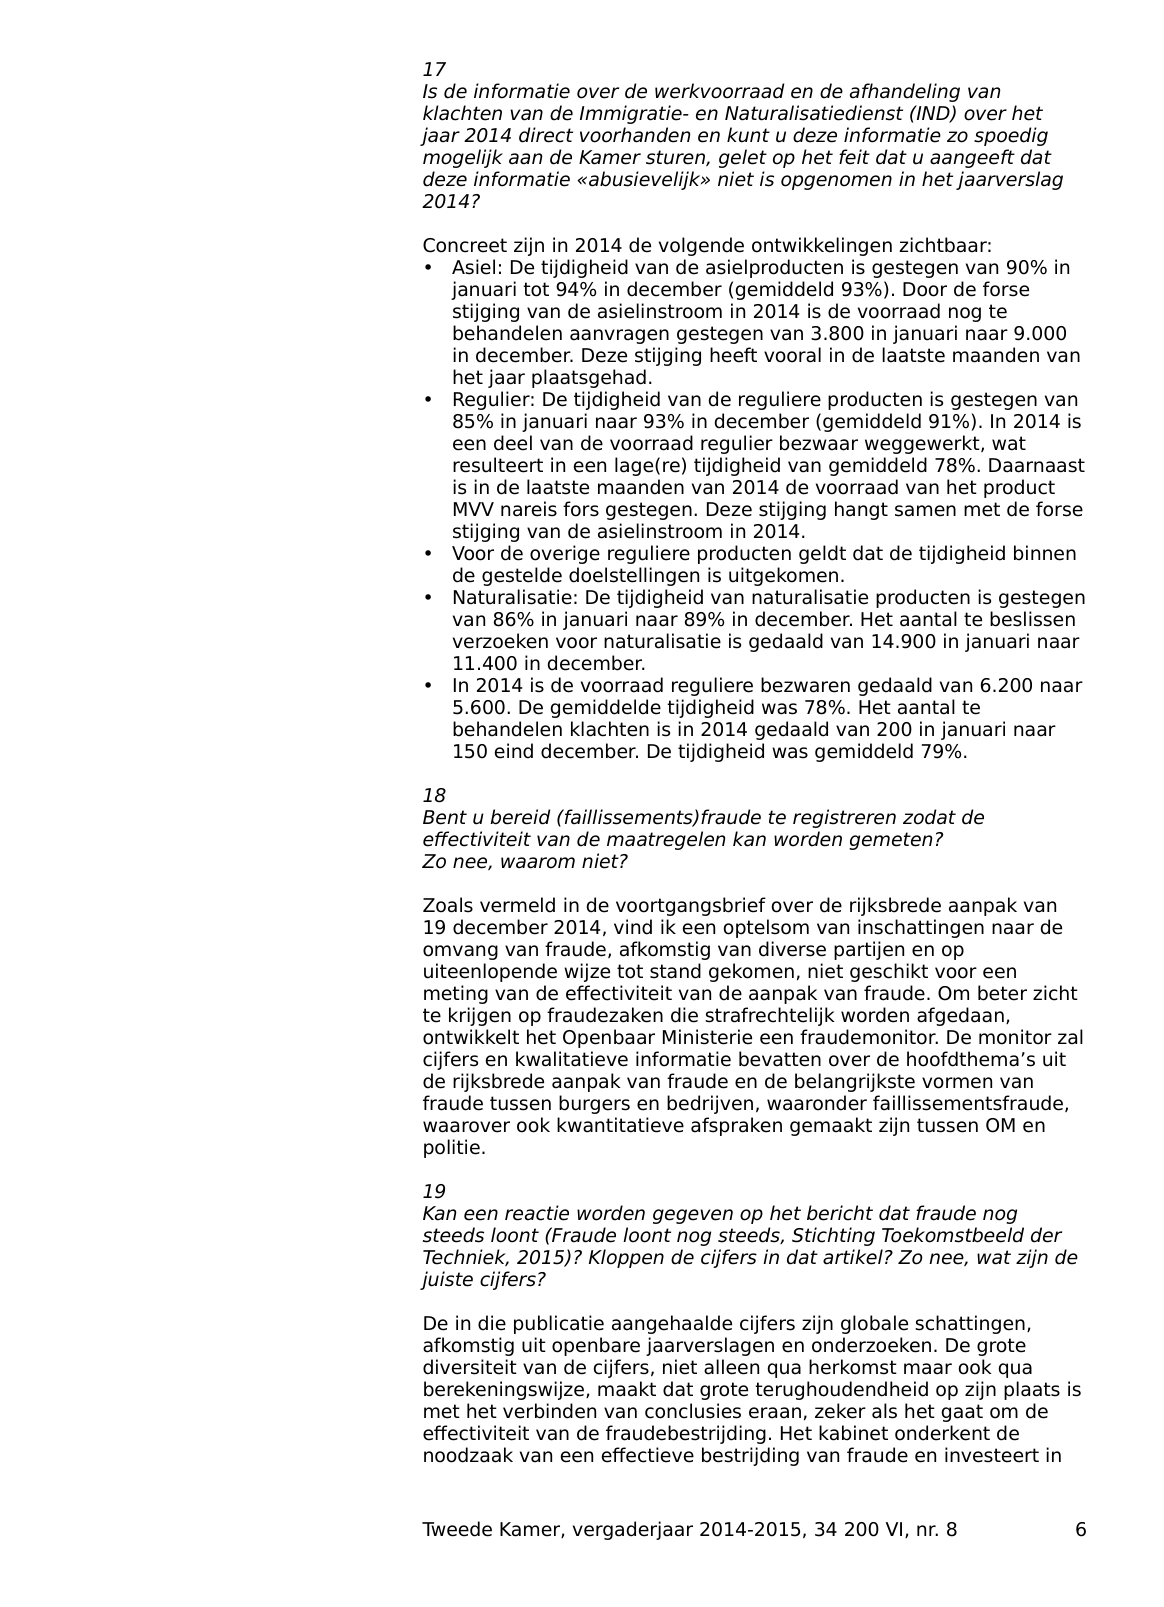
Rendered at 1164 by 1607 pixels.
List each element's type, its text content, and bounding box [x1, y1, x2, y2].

text 17 [422, 59, 1087, 81]
text • Asiel: De tijdigheid van de asielproducten is gestegen van 90% in januari tot 94% in december (gemiddeld 93%). Door de forse stijging van de asielinstroom in 2014 is de voorraad nog te behandelen aanvragen gestegen van 3.800 in januari naar 9.000 in december. Deze stijging heeft vooral in de laatste maanden van het jaar plaatsgehad. [422, 257, 1087, 389]
text Is de informatie over de werkvoorraad en de afhandeling van klachten van de Immigratie- en Naturalisatiedienst (IND) over het jaar 2014 direct voorhanden en kunt u deze informatie zo spoedig mogelijk aan de Kamer sturen, gelet op het feit dat u aangeeft dat deze informatie «abusievelijk» niet is opgenomen in het jaarverslag 2014? [422, 81, 1087, 213]
text • Voor de overige reguliere producten geldt dat de tijdigheid binnen de gestelde doelstellingen is uitgekomen. [422, 543, 1087, 587]
text De in die publicatie aangehaalde cijfers zijn globale schattingen, afkomstig uit openbare jaarverslagen en onderzoeken. De grote diversiteit van de cijfers, niet alleen qua herkomst maar ook qua berekeningswijze, maakt dat grote terughoudendheid op zijn plaats is met het verbinden van conclusies eraan, zeker als het gaat om de effectiviteit van de fraudebestrijding. Het kabinet onderkent de noodzaak van een effectieve bestrijding van fraude en investeert in [422, 1313, 1087, 1467]
text • Naturalisatie: De tijdigheid van naturalisatie producten is gestegen van 86% in januari naar 89% in december. Het aantal te beslissen verzoeken voor naturalisatie is gedaald van 14.900 in januari naar 11.400 in december. [422, 587, 1087, 675]
text • Regulier: De tijdigheid van de reguliere producten is gestegen van 85% in januari naar 93% in december (gemiddeld 91%). In 2014 is een deel van de voorraad regulier bezwaar weggewerkt, wat resulteert in een lage(re) tijdigheid van gemiddeld 78%. Daarnaast is in de laatste maanden van 2014 de voorraad van het product MVV nareis fors gestegen. Deze stijging hangt samen met de forse stijging van de asielinstroom in 2014. [422, 389, 1087, 543]
text 19 [422, 1181, 1087, 1203]
text 18 [422, 785, 1087, 807]
text Zoals vermeld in de voortgangsbrief over de rijksbrede aanpak van 19 december 2014, vind ik een optelsom van inschattingen naar de omvang van fraude, afkomstig van diverse partijen en op uiteenlopende wijze tot stand gekomen, niet geschikt voor een meting van de effectiviteit van de aanpak van fraude. Om beter zicht te krijgen op fraudezaken die strafrechtelijk worden afgedaan, ontwikkelt het Openbaar Ministerie een fraudemonitor. De monitor zal cijfers en kwalitatieve informatie bevatten over de hoofdthema’s uit de rijksbrede aanpak van fraude en de belangrijkste vormen van fraude tussen burgers en bedrijven, waaronder faillissementsfraude, waarover ook kwantitatieve afspraken gemaakt zijn tussen OM en politie. [422, 895, 1087, 1159]
text Zo nee, waarom niet? [422, 851, 1087, 873]
text Concreet zijn in 2014 de volgende ontwikkelingen zichtbaar: [422, 235, 1087, 257]
text Bent u bereid (faillissements)fraude te registreren zodat de effectiviteit van de maatregelen kan worden gemeten? [422, 807, 1087, 851]
text • In 2014 is de voorraad reguliere bezwaren gedaald van 6.200 naar 5.600. De gemiddelde tijdigheid was 78%. Het aantal te behandelen klachten is in 2014 gedaald van 200 in januari naar 150 eind december. De tijdigheid was gemiddeld 79%. [422, 675, 1087, 763]
text Kan een reactie worden gegeven op het bericht dat fraude nog steeds loont (Fraude loont nog steeds, Stichting Toekomstbeeld der Techniek, 2015)? Kloppen de cijfers in dat artikel? Zo nee, wat zijn de juiste cijfers? [422, 1203, 1087, 1291]
